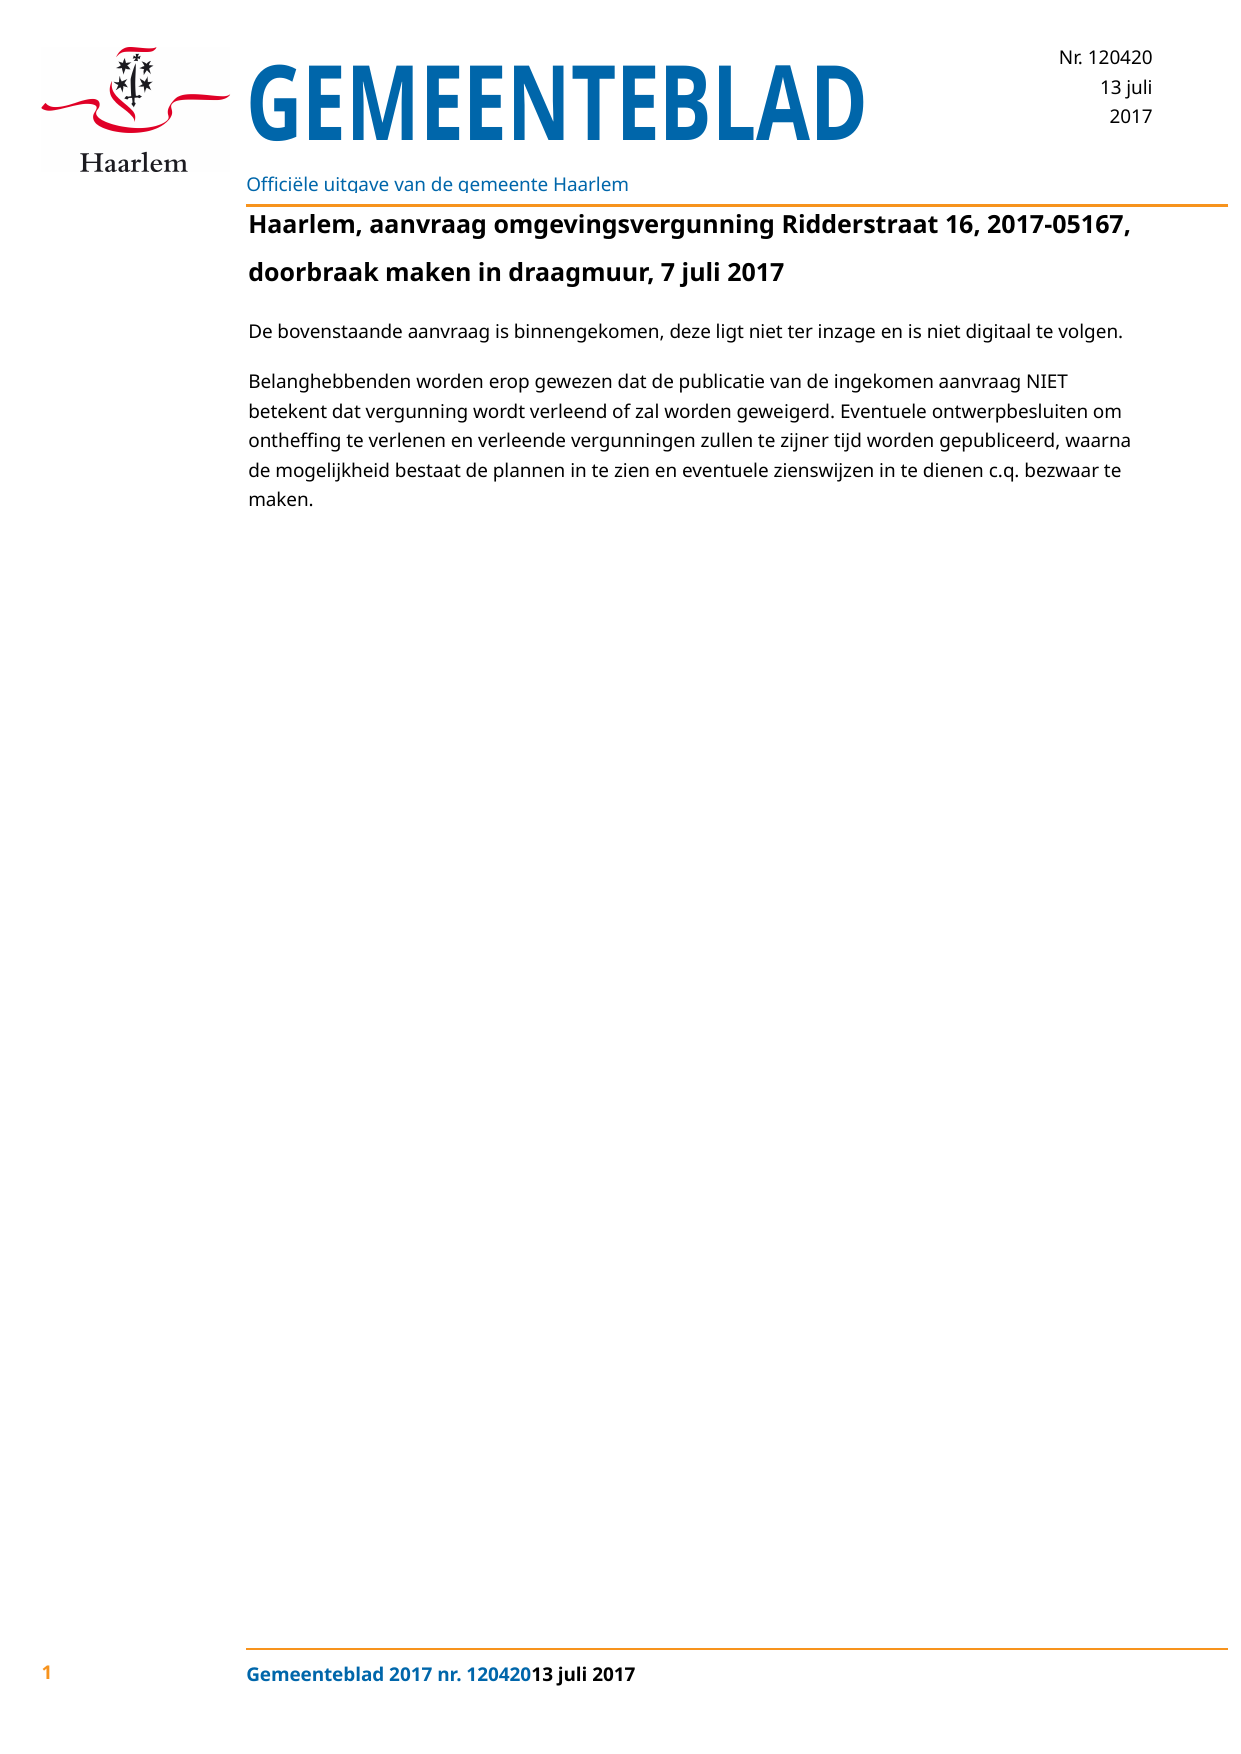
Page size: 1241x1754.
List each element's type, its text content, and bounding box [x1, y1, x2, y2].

text De bovenstaande aanvraag is binnengekomen, deze ligt niet ter inzage en is niet digitaal te volgen. [248, 318, 1152, 344]
text Belanghebbenden worden erop gewezen dat de publicatie van de ingekomen aanvraag NIET betekent dat vergunning wordt verleend of zal worden geweigerd. Eventuele ontwerpbesluiten om ontheffing te verlenen en verleende vergunningen zullen te zijner tijd worden gepubliceerd, waarna de mogelijkheid bestaat de plannen in te zien en eventuele zienswijzen in te dienen c.q. bezwaar te maken. [248, 368, 1152, 512]
text Haarlem, aanvraag omgevingsvergunning Ridderstraat 16, 2017-05167, doorbraak maken in draagmuur, 7 juli 2017 [248, 207, 1152, 288]
picture [41, 47, 231, 172]
